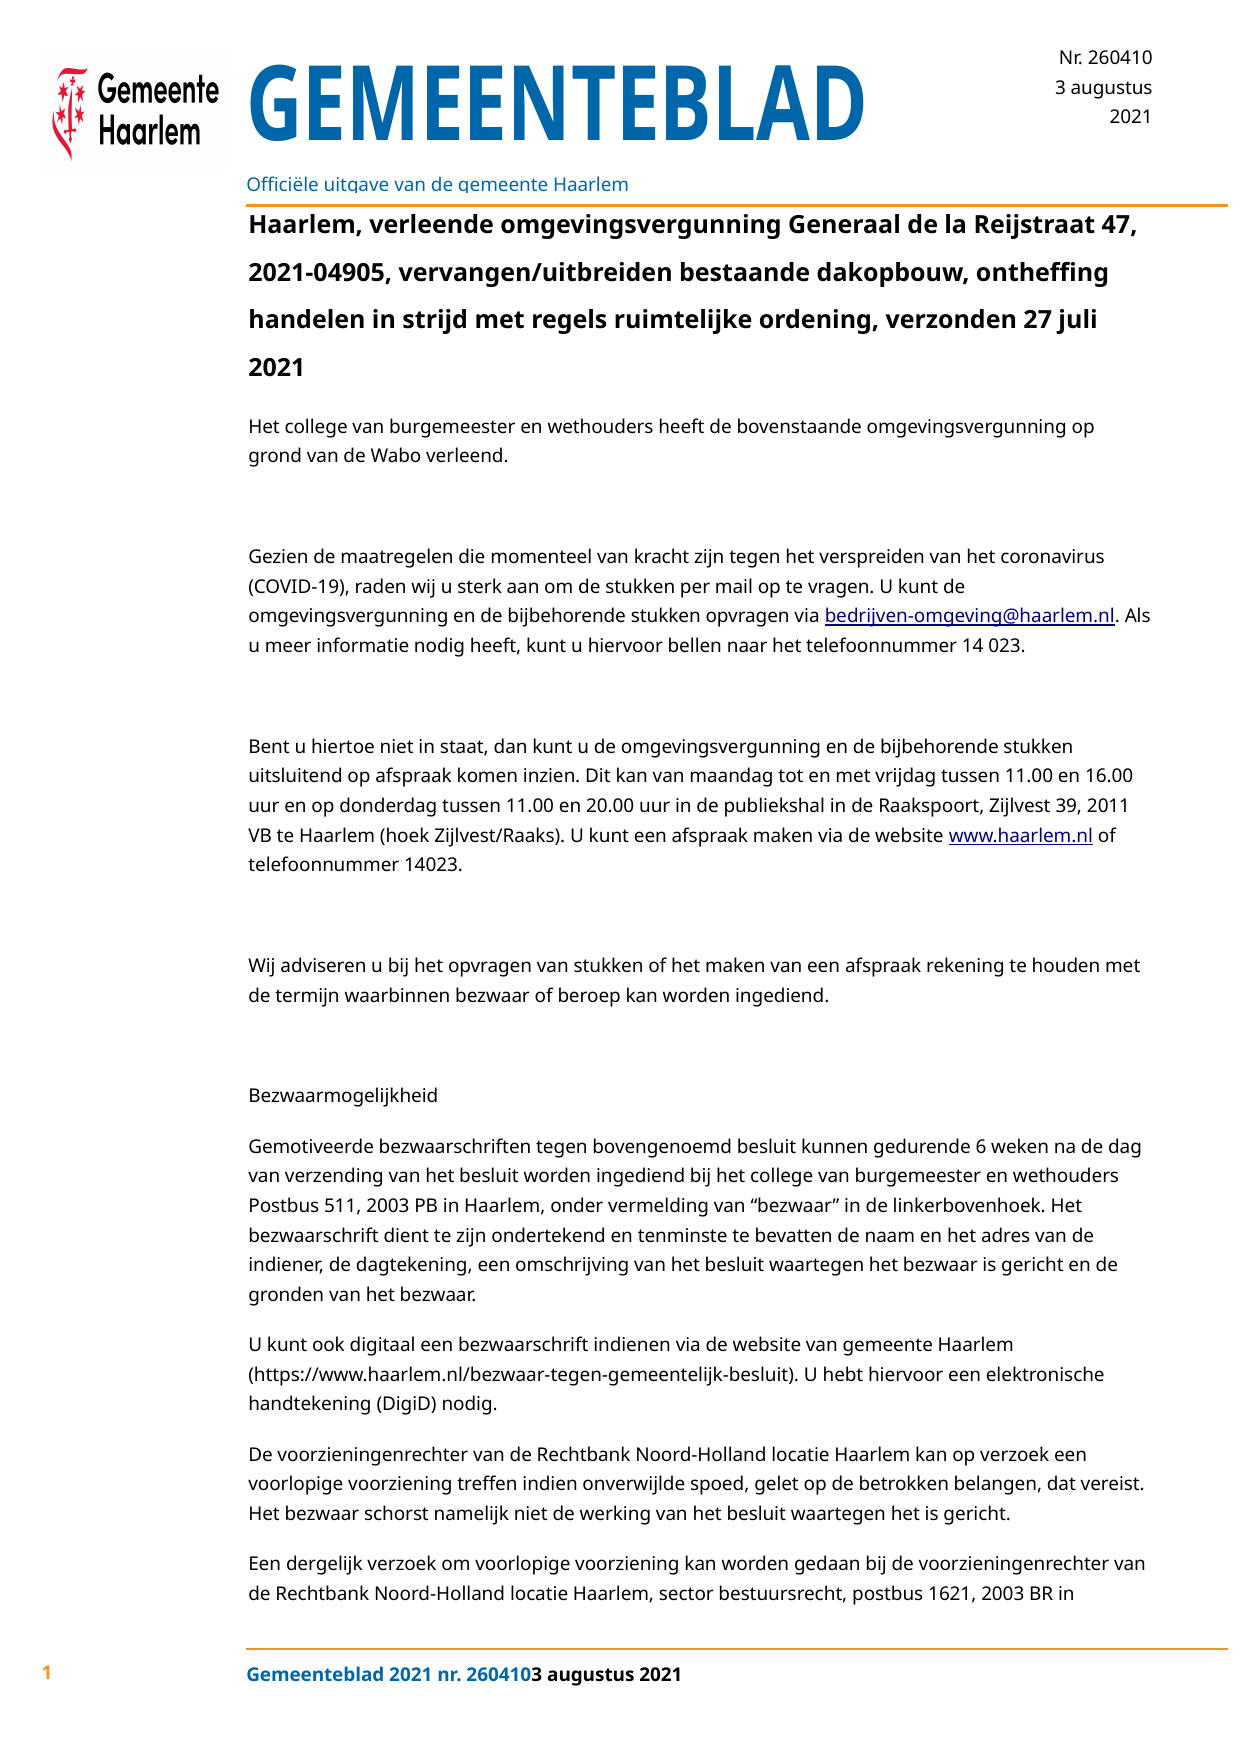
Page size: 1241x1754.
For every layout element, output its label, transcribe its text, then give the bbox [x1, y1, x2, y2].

text Het college van burgemeester en wethouders heeft de bovenstaande omgevingsvergunning op grond van de Wabo verleend. [248, 413, 1152, 468]
text De voorzieningenrechter van de Rechtbank Noord-Holland locatie Haarlem kan op verzoek een voorlopige voorziening treffen indien onverwijlde spoed, gelet op de betrokken belangen, dat vereist. Het bezwaar schorst namelijk niet de werking van het besluit waartegen het is gericht. [248, 1441, 1152, 1526]
text Bent u hiertoe niet in staat, dan kunt u de omgevingsvergunning en de bijbehorende stukken uitsluitend op afspraak komen inzien. Dit kan van maandag tot en met vrijdag tussen 11.00 en 16.00 uur en op donderdag tussen 11.00 en 20.00 uur in de publiekshal in de Raakspoort, Zijlvest 39, 2011 VB te Haarlem (hoek Zijlvest/Raaks). U kunt een afspraak maken via de website www.haarlem.nl of telefoonnummer 14023. [248, 733, 1152, 877]
text Gemotiveerde bezwaarschriften tegen bovengenoemd besluit kunnen gedurende 6 weken na de dag van verzending van het besluit worden ingediend bij het college van burgemeester en wethouders Postbus 511, 2003 PB in Haarlem, onder vermelding van “bezwaar” in de linkerbovenhoek. Het bezwaarschrift dient te zijn ondertekend en tenminste te bevatten de naam en het adres van de indiener, de dagtekening, een omschrijving van het besluit waartegen het bezwaar is gericht en de gronden van het bezwaar. [248, 1133, 1152, 1307]
text U kunt ook digitaal een bezwaarschrift indienen via de website van gemeente Haarlem (https://www.haarlem.nl/bezwaar-tegen-gemeentelijk-besluit). U hebt hiervoor een elektronische handtekening (DigiD) nodig. [248, 1331, 1152, 1416]
picture [41, 47, 231, 172]
text Bezwaarmogelijkheid [248, 1083, 1152, 1108]
text Wij adviseren u bij het opvragen van stukken of het maken van een afspraak rekening te houden met de termijn waarbinnen bezwaar of beroep kan worden ingediend. [248, 952, 1152, 1008]
text Een dergelijk verzoek om voorlopige voorziening kan worden gedaan bij de voorzieningenrechter van de Rechtbank Noord-Holland locatie Haarlem, sector bestuursrecht, postbus 1621, 2003 BR in [248, 1551, 1152, 1606]
text Gezien de maatregelen die momenteel van kracht zijn tegen het verspreiden van het coronavirus (COVID-19), raden wij u sterk aan om de stukken per mail op te vragen. U kunt de omgevingsvergunning en de bijbehorende stukken opvragen via bedrijven-omgeving@haarlem.nl. Als u meer informatie nodig heeft, kunt u hiervoor bellen naar het telefoonnummer 14 023. [248, 543, 1152, 658]
text Haarlem, verleende omgevingsvergunning Generaal de la Reijstraat 47, 2021-04905, vervangen/uitbreiden bestaande dakopbouw, ontheffing handelen in strijd met regels ruimtelijke ordening, verzonden 27 juli 2021 [248, 207, 1152, 384]
